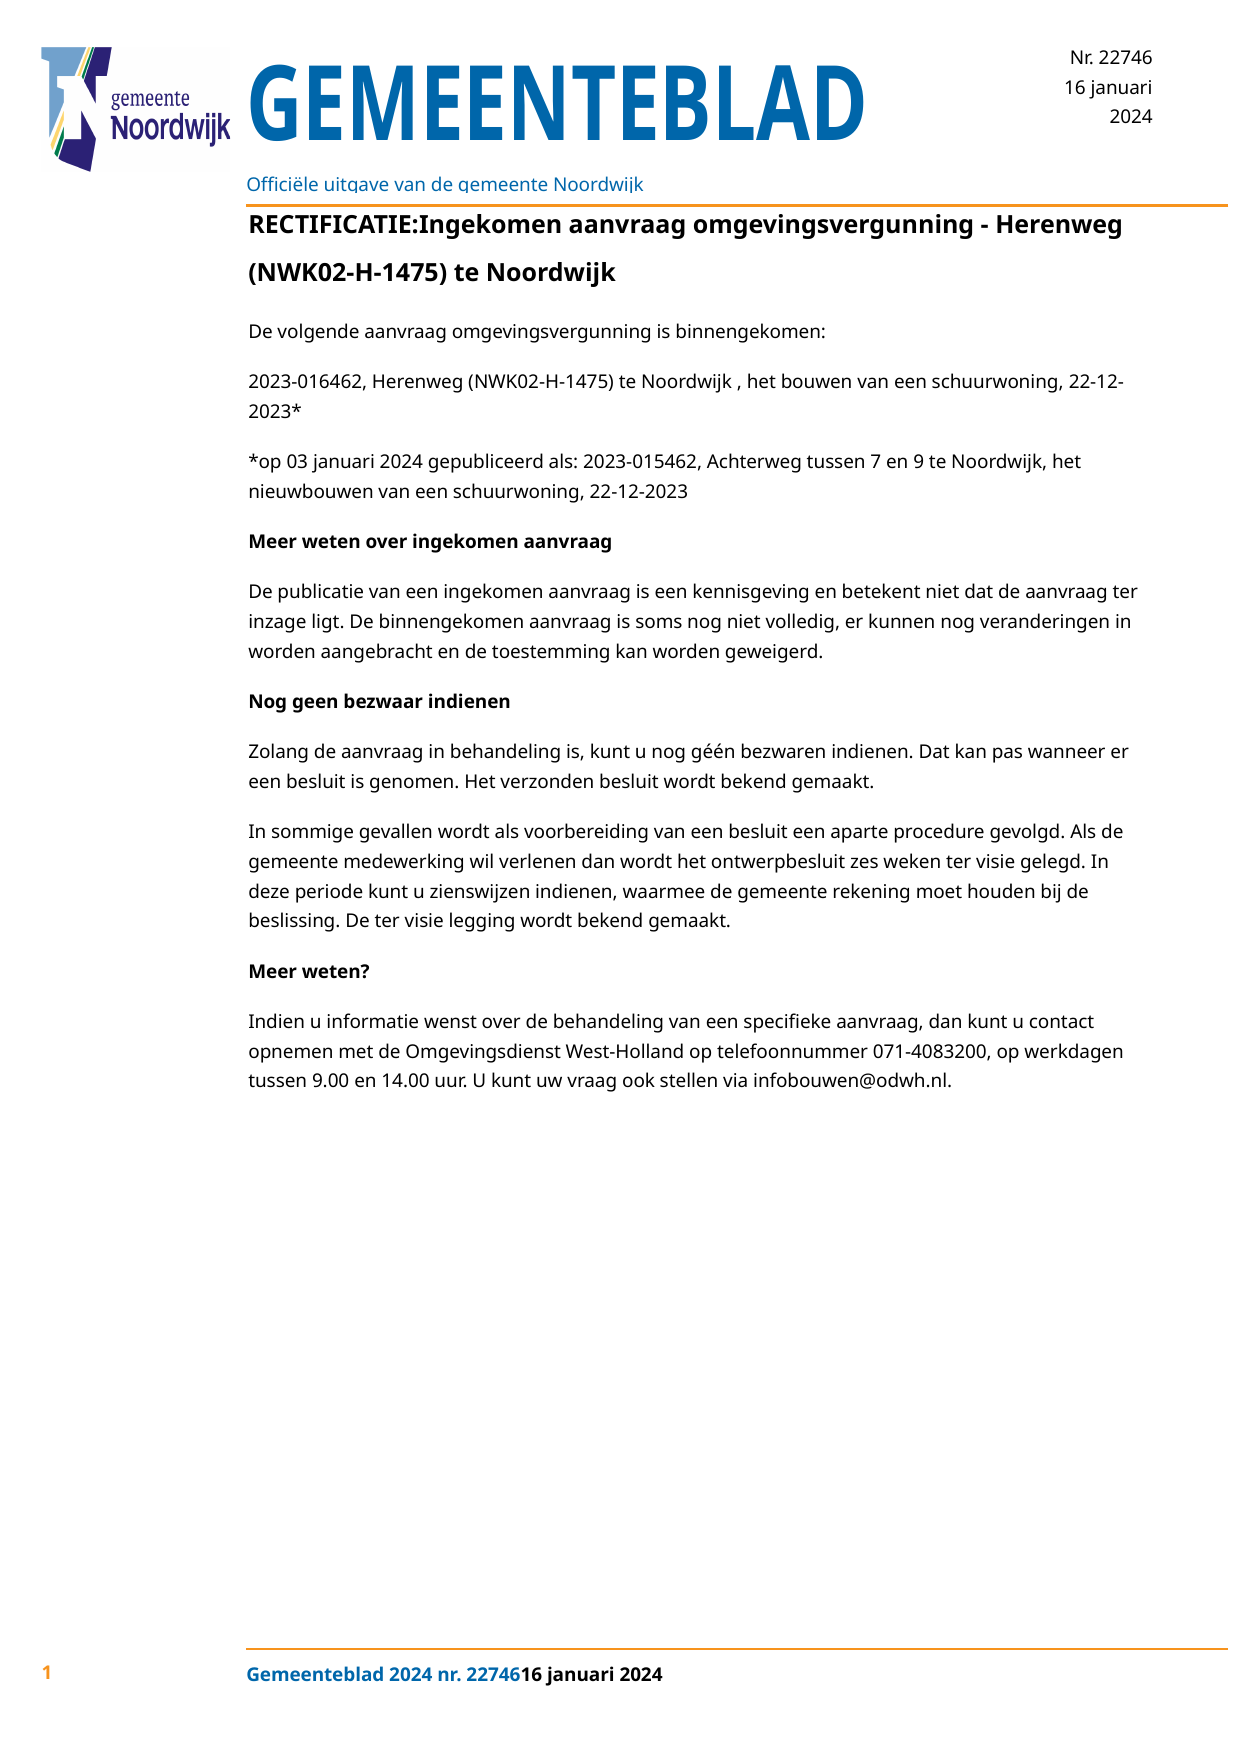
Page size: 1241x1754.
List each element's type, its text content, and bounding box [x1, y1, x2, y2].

text RECTIFICATIE:Ingekomen aanvraag omgevingsvergunning - Herenweg (NWK02-H-1475) te Noordwijk [248, 207, 1152, 288]
text Nog geen bezwaar indienen [248, 688, 1152, 714]
text Meer weten? [248, 958, 1152, 984]
text Indien u informatie wenst over de behandeling van een specifieke aanvraag, dan kunt u contact opnemen met de Omgevingsdienst West-Holland op telefoonnummer 071-4083200, op werkdagen tussen 9.00 en 14.00 uur. U kunt uw vraag ook stellen via infobouwen@odwh.nl. [248, 1008, 1152, 1093]
text In sommige gevallen wordt als voorbereiding van een besluit een aparte procedure gevolgd. Als de gemeente medewerking wil verlenen dan wordt het ontwerpbesluit zes weken ter visie gelegd. In deze periode kunt u zienswijzen indienen, waarmee de gemeente rekening moet houden bij de beslissing. De ter visie legging wordt bekend gemaakt. [248, 819, 1152, 933]
text *op 03 januari 2024 gepubliceerd als: 2023-015462, Achterweg tussen 7 en 9 te Noordwijk, het nieuwbouwen van een schuurwoning, 22-12-2023 [248, 448, 1152, 504]
text De volgende aanvraag omgevingsvergunning is binnengekomen: [248, 318, 1152, 344]
text Meer weten over ingekomen aanvraag [248, 528, 1152, 554]
picture [41, 47, 231, 172]
text Zolang de aanvraag in behandeling is, kunt u nog géén bezwaren indienen. Dat kan pas wanneer er een besluit is genomen. Het verzonden besluit wordt bekend gemaakt. [248, 739, 1152, 794]
text De publicatie van een ingekomen aanvraag is een kennisgeving en betekent niet dat de aanvraag ter inzage ligt. De binnengekomen aanvraag is soms nog niet volledig, er kunnen nog veranderingen in worden aangebracht en de toestemming kan worden geweigerd. [248, 579, 1152, 664]
text 2023-016462, Herenweg (NWK02-H-1475) te Noordwijk , het bouwen van een schuurwoning, 22-12-2023* [248, 368, 1152, 424]
